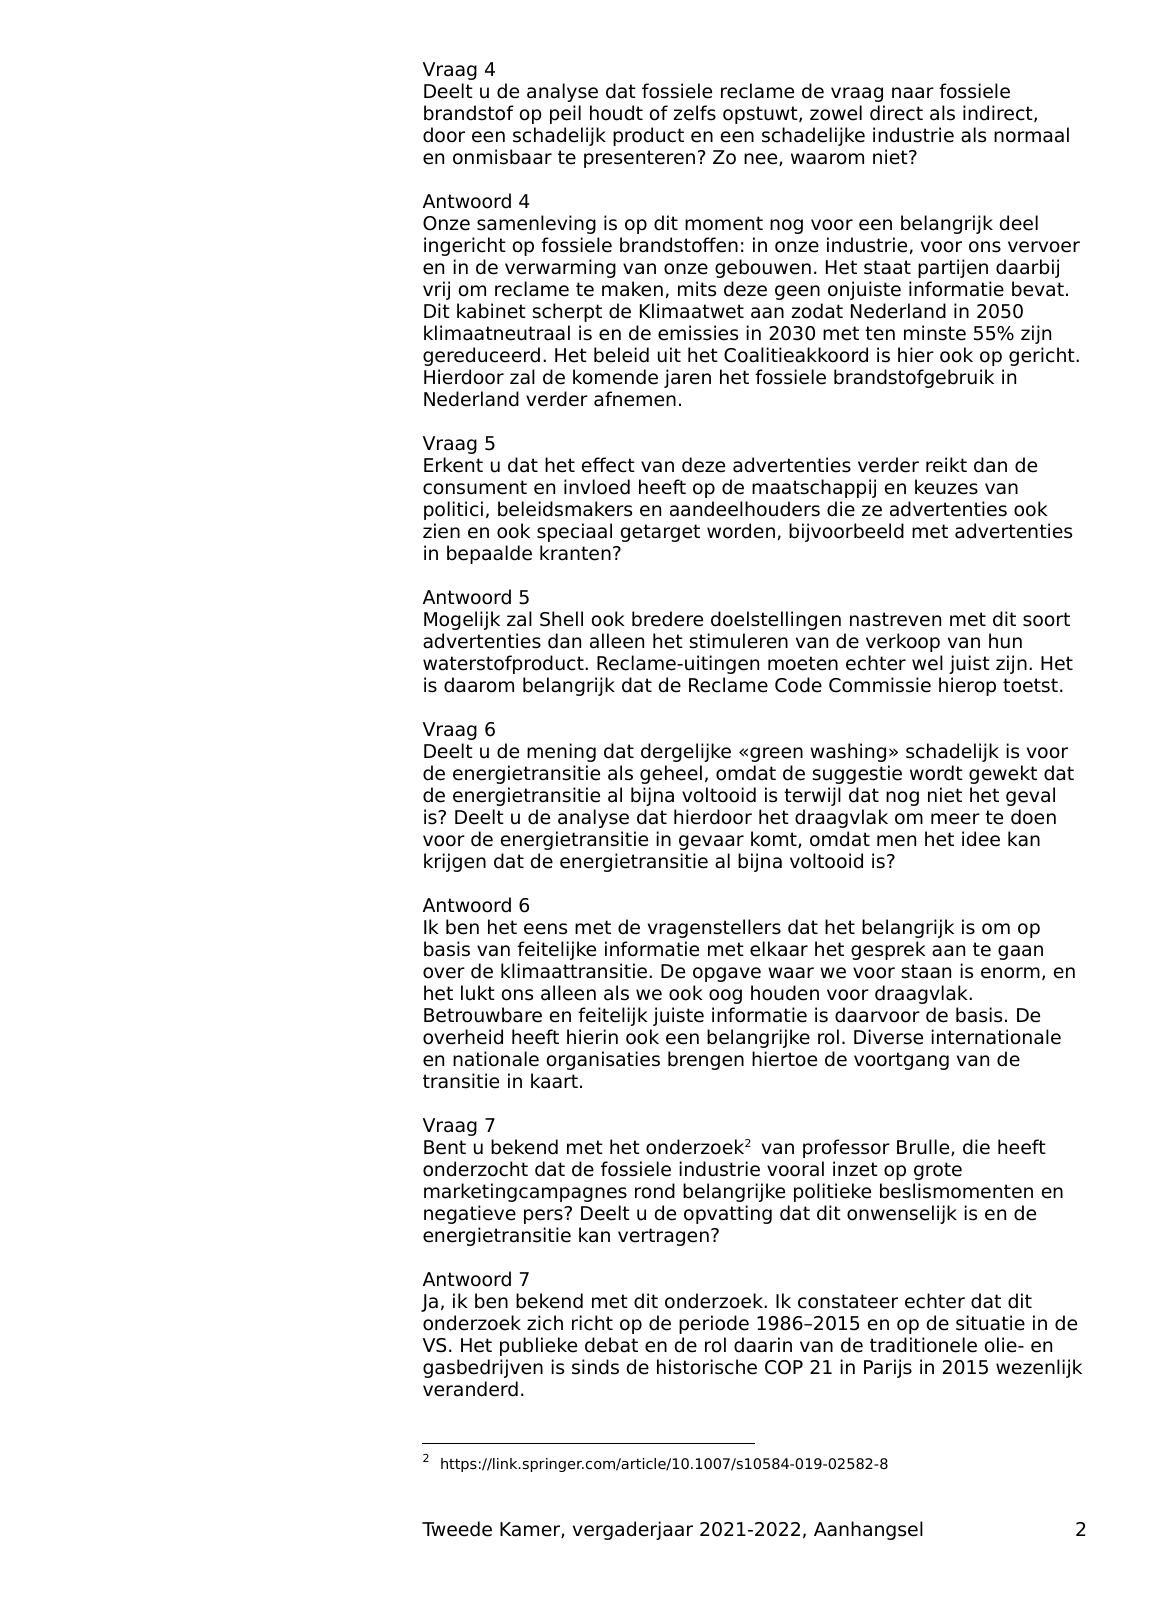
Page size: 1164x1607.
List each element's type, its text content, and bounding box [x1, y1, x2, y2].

text Mogelijk zal Shell ook bredere doelstellingen nastreven met dit soort advertenties dan alleen het stimuleren van de verkoop van hun waterstofproduct. Reclame-uitingen moeten echter wel juist zijn. Het is daarom belangrijk dat de Reclame Code Commissie hierop toetst. [422, 609, 1087, 697]
text Vraag 7 [422, 1115, 1087, 1137]
text https://link.springer.com/article/10.1007/s10584-019-02582-8 [422, 1452, 1087, 1474]
text Dit kabinet scherpt de Klimaatwet aan zodat Nederland in 2050 klimaatneutraal is en de emissies in 2030 met ten minste 55% zijn gereduceerd. Het beleid uit het Coalitieakkoord is hier ook op gericht. Hierdoor zal de komende jaren het fossiele brandstofgebruik in Nederland verder afnemen. [422, 301, 1087, 411]
text Ik ben het eens met de vragenstellers dat het belangrijk is om op basis van feitelijke informatie met elkaar het gesprek aan te gaan over de klimaattransitie. De opgave waar we voor staan is enorm, en het lukt ons alleen als we ook oog houden voor draagvlak. Betrouwbare en feitelijk juiste informatie is daarvoor de basis. De overheid heeft hierin ook een belangrijke rol. Diverse internationale en nationale organisaties brengen hiertoe de voortgang van de transitie in kaart. [422, 917, 1087, 1093]
text Ja, ik ben bekend met dit onderzoek. Ik constateer echter dat dit onderzoek zich richt op de periode 1986–2015 en op de situatie in de VS. Het publieke debat en de rol daarin van de traditionele olie- en gasbedrijven is sinds de historische COP 21 in Parijs in 2015 wezenlijk veranderd. [422, 1291, 1087, 1401]
text Deelt u de analyse dat fossiele reclame de vraag naar fossiele brandstof op peil houdt of zelfs opstuwt, zowel direct als indirect, door een schadelijk product en een schadelijke industrie als normaal en onmisbaar te presenteren? Zo nee, waarom niet? [422, 81, 1087, 169]
text Vraag 4 [422, 59, 1087, 81]
text Antwoord 7 [422, 1269, 1087, 1291]
text Erkent u dat het effect van deze advertenties verder reikt dan de consument en invloed heeft op de maatschappij en keuzes van politici, beleidsmakers en aandeelhouders die ze advertenties ook zien en ook speciaal getarget worden, bijvoorbeeld met advertenties in bepaalde kranten? [422, 455, 1087, 565]
text Vraag 6 [422, 719, 1087, 741]
text Onze samenleving is op dit moment nog voor een belangrijk deel ingericht op fossiele brandstoffen: in onze industrie, voor ons vervoer en in de verwarming van onze gebouwen. Het staat partijen daarbij vrij om reclame te maken, mits deze geen onjuiste informatie bevat. [422, 213, 1087, 301]
text Antwoord 4 [422, 191, 1087, 213]
text Vraag 5 [422, 433, 1087, 455]
text Antwoord 5 [422, 587, 1087, 609]
text Deelt u de mening dat dergelijke «green washing» schadelijk is voor de energietransitie als geheel, omdat de suggestie wordt gewekt dat de energietransitie al bijna voltooid is terwijl dat nog niet het geval is? Deelt u de analyse dat hierdoor het draagvlak om meer te doen voor de energietransitie in gevaar komt, omdat men het idee kan krijgen dat de energietransitie al bijna voltooid is? [422, 741, 1087, 873]
text Bent u bekend met het onderzoek van professor Brulle, die heeft onderzocht dat de fossiele industrie vooral inzet op grote marketingcampagnes rond belangrijke politieke beslismomenten en negatieve pers? Deelt u de opvatting dat dit onwenselijk is en de energietransitie kan vertragen? [422, 1137, 1087, 1247]
text Antwoord 6 [422, 895, 1087, 917]
